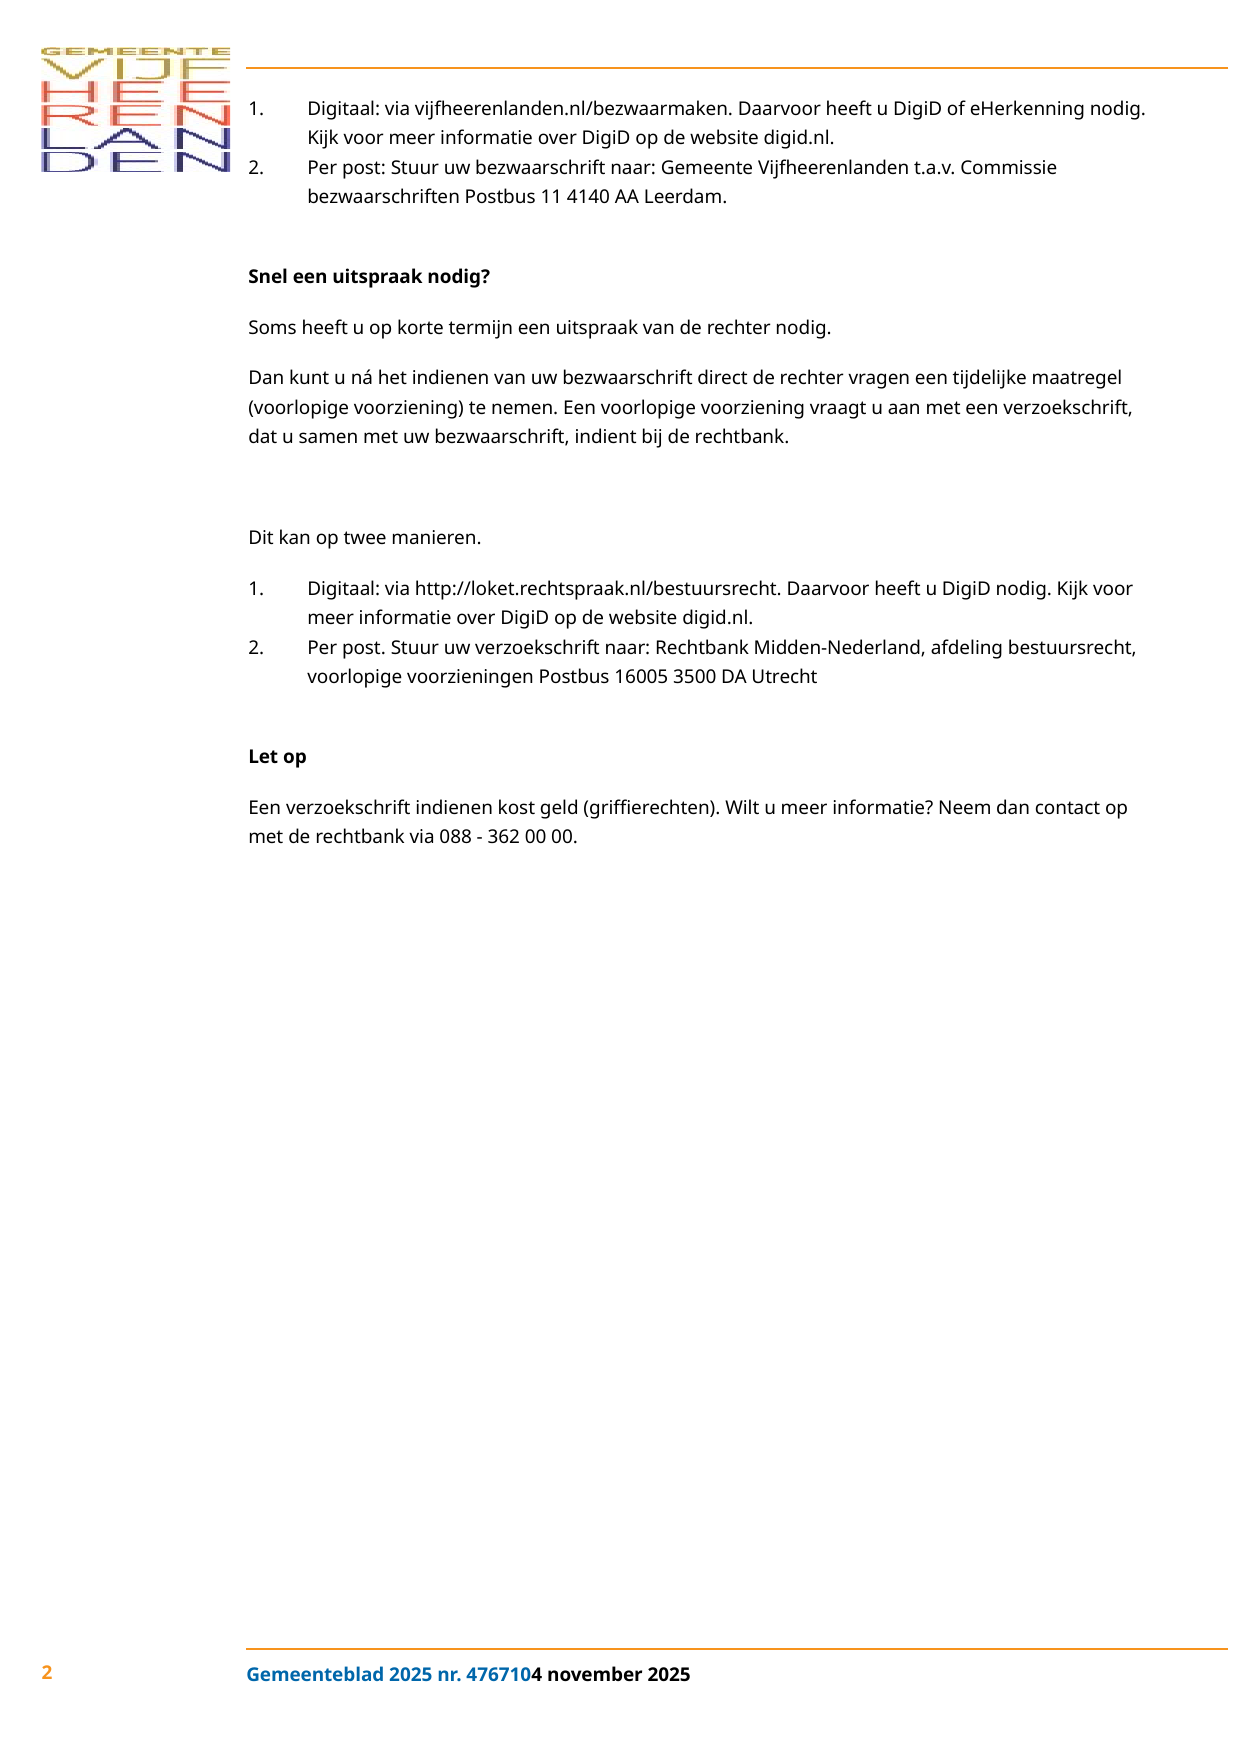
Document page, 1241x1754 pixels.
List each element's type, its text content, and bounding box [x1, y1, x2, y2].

text Soms heeft u op korte termijn een uitspraak van de rechter nodig. [248, 314, 1152, 340]
list Digitaal: via http://loket.rechtspraak.nl/bestuursrecht. Daarvoor heeft u DigiD nodig. Kijk voor meer informatie over DigiD op de website digid.nl. [248, 575, 1152, 630]
list Per post. Stuur uw verzoekschrift naar: Rechtbank Midden-Nederland, afdeling bestuursrecht, voorlopige voorzieningen Postbus 16005 3500 DA Utrecht [248, 634, 1152, 689]
list Digitaal: via vijfheerenlanden.nl/bezwaarmaken. Daarvoor heeft u DigiD of eHerkenning nodig. Kijk voor meer informatie over DigiD op de website digid.nl. [248, 95, 1152, 150]
list Per post: Stuur uw bezwaarschrift naar: Gemeente Vijfheerenlanden t.a.v. Commissie bezwaarschriften Postbus 11 4140 AA Leerdam. [248, 154, 1152, 209]
picture [41, 47, 231, 172]
text Een verzoekschrift indienen kost geld (griffierechten). Wilt u meer informatie? Neem dan contact op met de rechtbank via 088 - 362 00 00. [248, 794, 1152, 849]
text Let op [248, 743, 1152, 769]
text Snel een uitspraak nodig? [248, 263, 1152, 289]
text Dan kunt u ná het indienen van uw bezwaarschrift direct de rechter vragen een tijdelijke maatregel (voorlopige voorziening) te nemen. Een voorlopige voorziening vraagt u aan met een verzoekschrift, dat u samen met uw bezwaarschrift, indient bij de rechtbank. [248, 364, 1152, 449]
text Dit kan op twee manieren. [248, 524, 1152, 550]
